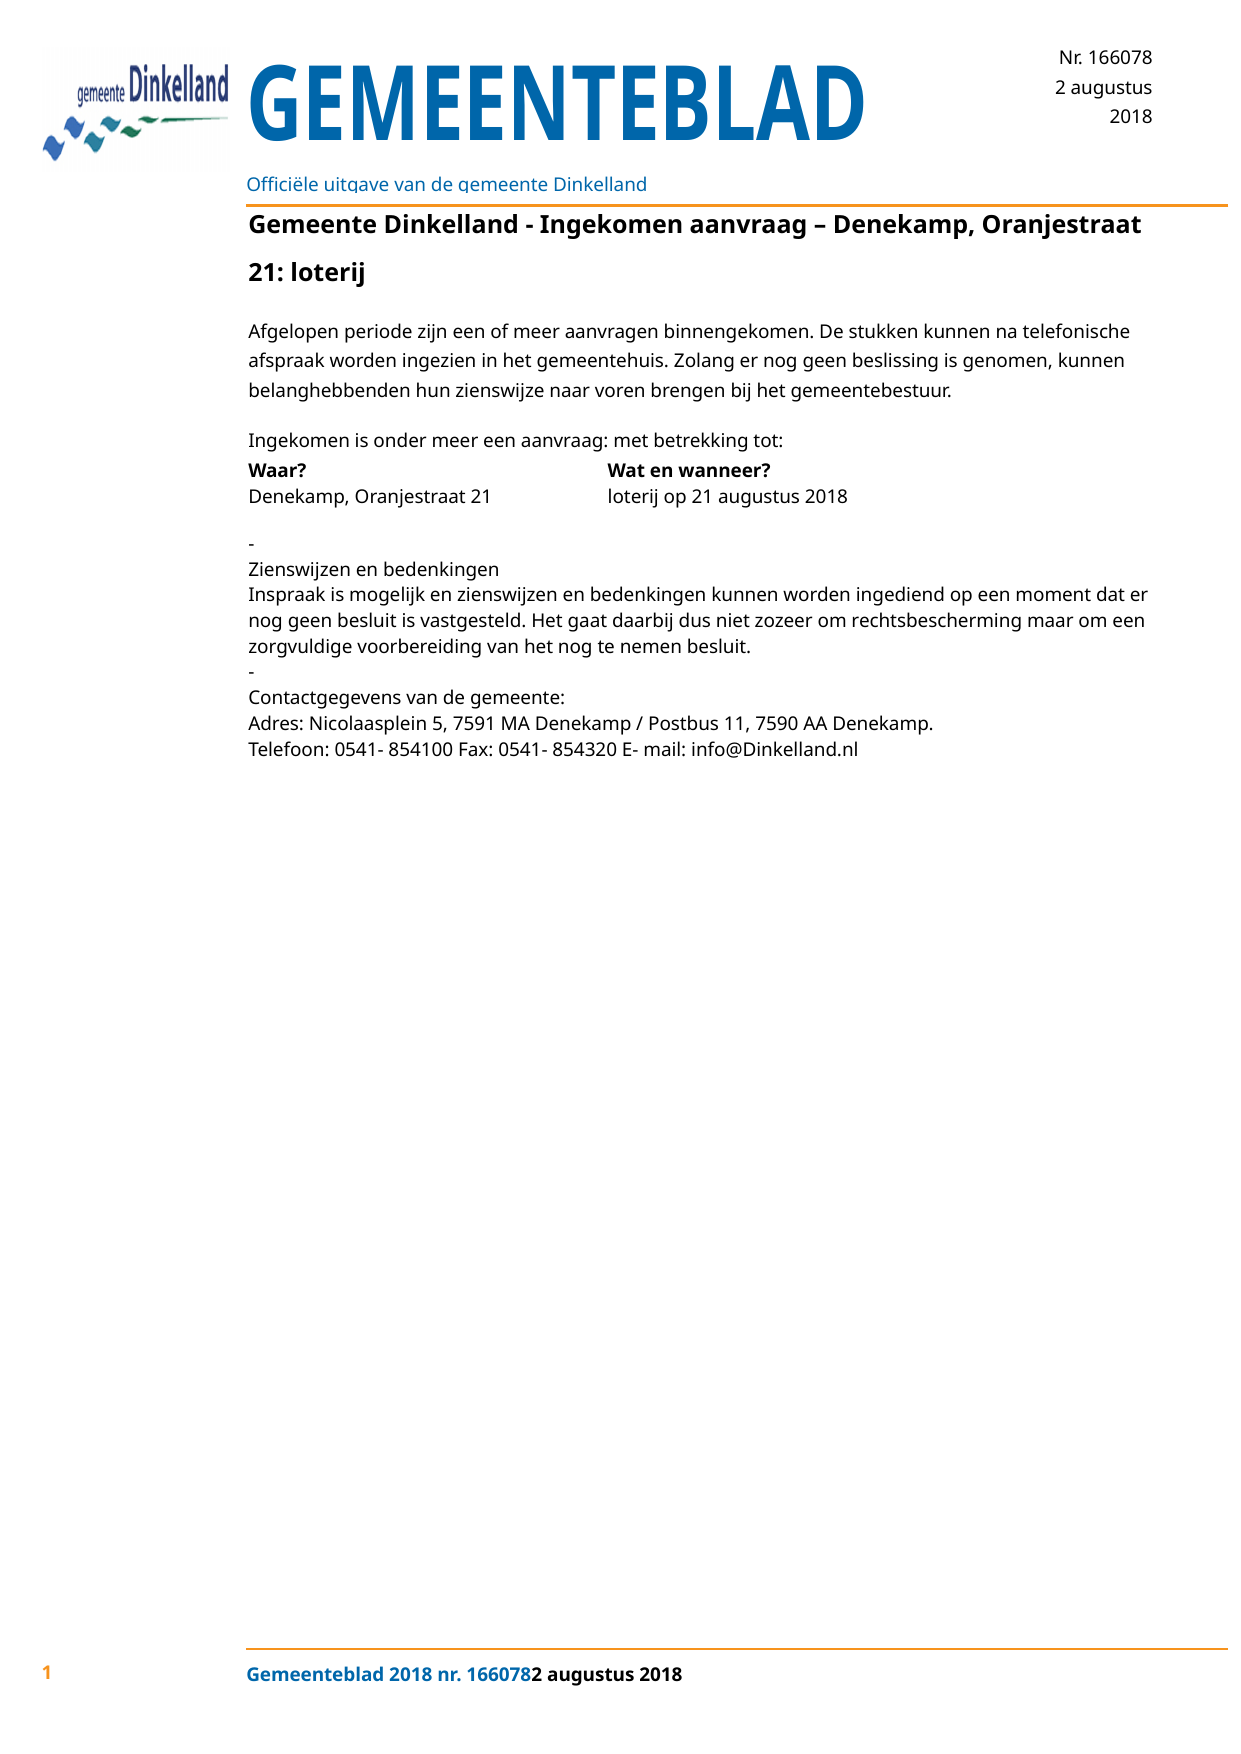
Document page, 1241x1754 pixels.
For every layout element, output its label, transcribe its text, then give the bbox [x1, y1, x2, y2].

table_cell loterij op 21 augustus 2018 [608, 483, 1152, 509]
text Gemeente Dinkelland - Ingekomen aanvraag – Denekamp, Oranjestraat 21: loterij [248, 207, 1152, 288]
text Ingekomen is onder meer een aanvraag: met betrekking tot: [248, 427, 1152, 453]
text Zienswijzen en bedenkingen [248, 556, 1152, 582]
text Telefoon: 0541- 854100 Fax: 0541- 854320 E- mail: info@Dinkelland.nl [248, 736, 1152, 762]
table_header Wat en wanneer? [608, 457, 1152, 483]
text Adres: Nicolaasplein 5, 7591 MA Denekamp / Postbus 11, 7590 AA Denekamp. [248, 710, 1152, 736]
table_header Waar? [248, 457, 607, 483]
text Afgelopen periode zijn een of meer aanvragen binnengekomen. De stukken kunnen na telefonische afspraak worden ingezien in het gemeentehuis. Zolang er nog geen beslissing is genomen, kunnen belanghebbenden hun zienswijze naar voren brengen bij het gemeentebestuur. [248, 318, 1152, 403]
text - [248, 659, 1152, 684]
text Contactgegevens van de gemeente: [248, 684, 1152, 710]
table_cell Denekamp, Oranjestraat 21 [248, 483, 607, 509]
text - [248, 530, 1152, 556]
text Inspraak is mogelijk en zienswijzen en bedenkingen kunnen worden ingediend op een moment dat er nog geen besluit is vastgesteld. Het gaat daarbij dus niet zozeer om rechtsbescherming maar om een zorgvuldige voorbereiding van het nog te nemen besluit. [248, 582, 1152, 659]
picture [41, 47, 231, 172]
